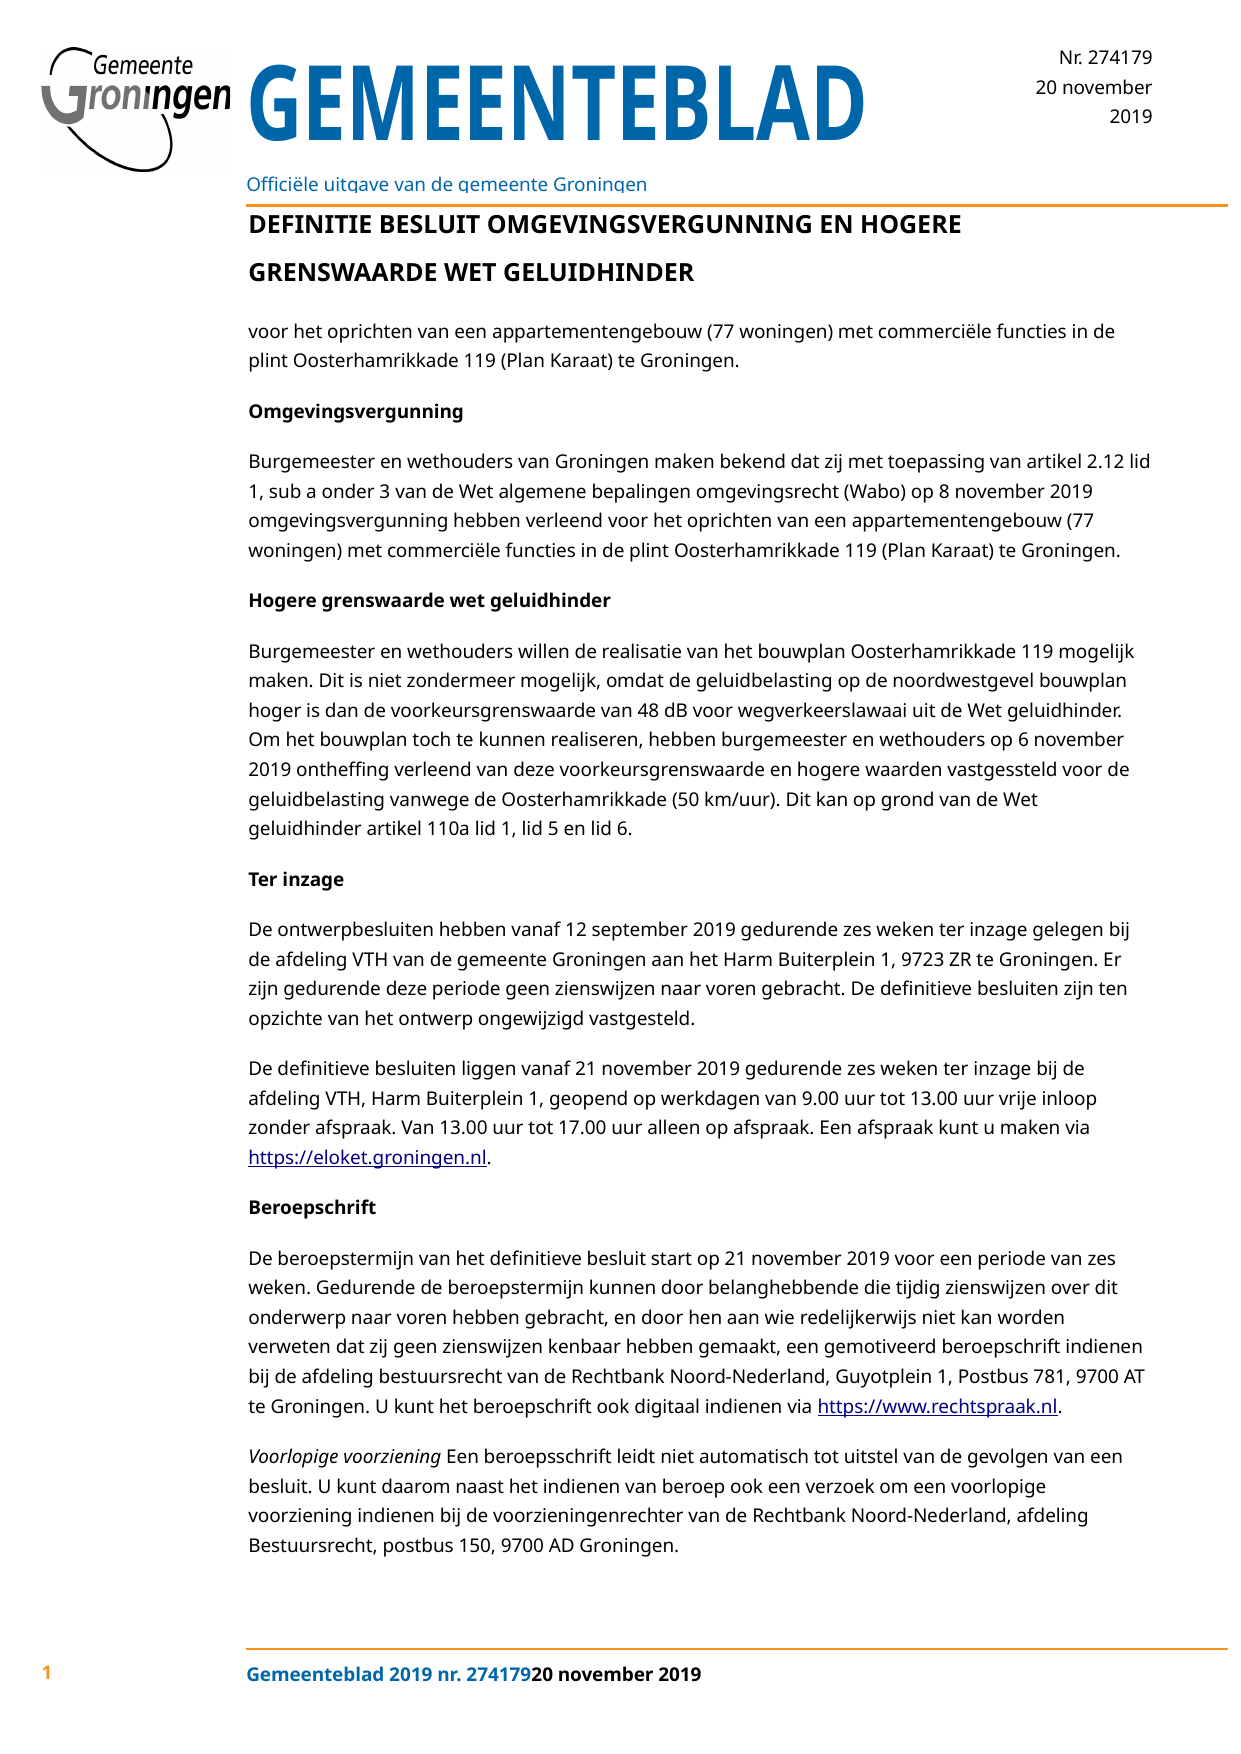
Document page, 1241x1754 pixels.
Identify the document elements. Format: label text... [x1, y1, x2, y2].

text voor het oprichten van een appartementengebouw (77 woningen) met commerciële functies in de plint Oosterhamrikkade 119 (Plan Karaat) te Groningen. [248, 318, 1152, 373]
text Ter inzage [248, 866, 1152, 892]
text Beroepschrift [248, 1194, 1152, 1220]
picture [41, 47, 231, 172]
text De beroepstermijn van het definitieve besluit start op 21 november 2019 voor een periode van zes weken. Gedurende de beroepstermijn kunnen door belanghebbende die tijdig zienswijzen over dit onderwerp naar voren hebben gebracht, en door hen aan wie redelijkerwijs niet kan worden verweten dat zij geen zienswijzen kenbaar hebben gemaakt, een gemotiveerd beroepschrift indienen bij de afdeling bestuursrecht van de Rechtbank Noord-Nederland, Guyotplein 1, Postbus 781, 9700 AT te Groningen. U kunt het beroepschrift ook digitaal indienen via https://www.rechtspraak.nl. [248, 1245, 1152, 1419]
text Omgevingsvergunning [248, 398, 1152, 424]
text Hogere grenswaarde wet geluidhinder [248, 587, 1152, 613]
text DEFINITIE BESLUIT OMGEVINGSVERGUNNING EN HOGERE GRENSWAARDE WET GELUIDHINDER [248, 207, 1152, 288]
text Voorlopige voorziening Een beroepsschrift leidt niet automatisch tot uitstel van de gevolgen van een besluit. U kunt daarom naast het indienen van beroep ook een verzoek om een voorlopige voorziening indienen bij de voorzieningenrechter van de Rechtbank Noord-Nederland, afdeling Bestuursrecht, postbus 150, 9700 AD Groningen. [248, 1443, 1152, 1558]
text De ontwerpbesluiten hebben vanaf 12 september 2019 gedurende zes weken ter inzage gelegen bij de afdeling VTH van de gemeente Groningen aan het Harm Buiterplein 1, 9723 ZR te Groningen. Er zijn gedurende deze periode geen zienswijzen naar voren gebracht. De definitieve besluiten zijn ten opzichte van het ontwerp ongewijzigd vastgesteld. [248, 916, 1152, 1031]
text Burgemeester en wethouders van Groningen maken bekend dat zij met toepassing van artikel 2.12 lid 1, sub a onder 3 van de Wet algemene bepalingen omgevingsrecht (Wabo) op 8 november 2019 omgevingsvergunning hebben verleend voor het oprichten van een appartementengebouw (77 woningen) met commerciële functies in de plint Oosterhamrikkade 119 (Plan Karaat) te Groningen. [248, 448, 1152, 563]
text Burgemeester en wethouders willen de realisatie van het bouwplan Oosterhamrikkade 119 mogelijk maken. Dit is niet zondermeer mogelijk, omdat de geluidbelasting op de noordwestgevel bouwplan hoger is dan de voorkeursgrenswaarde van 48 dB voor wegverkeerslawaai uit de Wet geluidhinder. Om het bouwplan toch te kunnen realiseren, hebben burgemeester en wethouders op 6 november 2019 ontheffing verleend van deze voorkeursgrenswaarde en hogere waarden vastgessteld voor de geluidbelasting vanwege de Oosterhamrikkade (50 km/uur). Dit kan op grond van de Wet geluidhinder artikel 110a lid 1, lid 5 en lid 6. [248, 638, 1152, 841]
text De definitieve besluiten liggen vanaf 21 november 2019 gedurende zes weken ter inzage bij de afdeling VTH, Harm Buiterplein 1, geopend op werkdagen van 9.00 uur tot 13.00 uur vrije inloop zonder afspraak. Van 13.00 uur tot 17.00 uur alleen op afspraak. Een afspraak kunt u maken via https://eloket.groningen.nl. [248, 1055, 1152, 1170]
